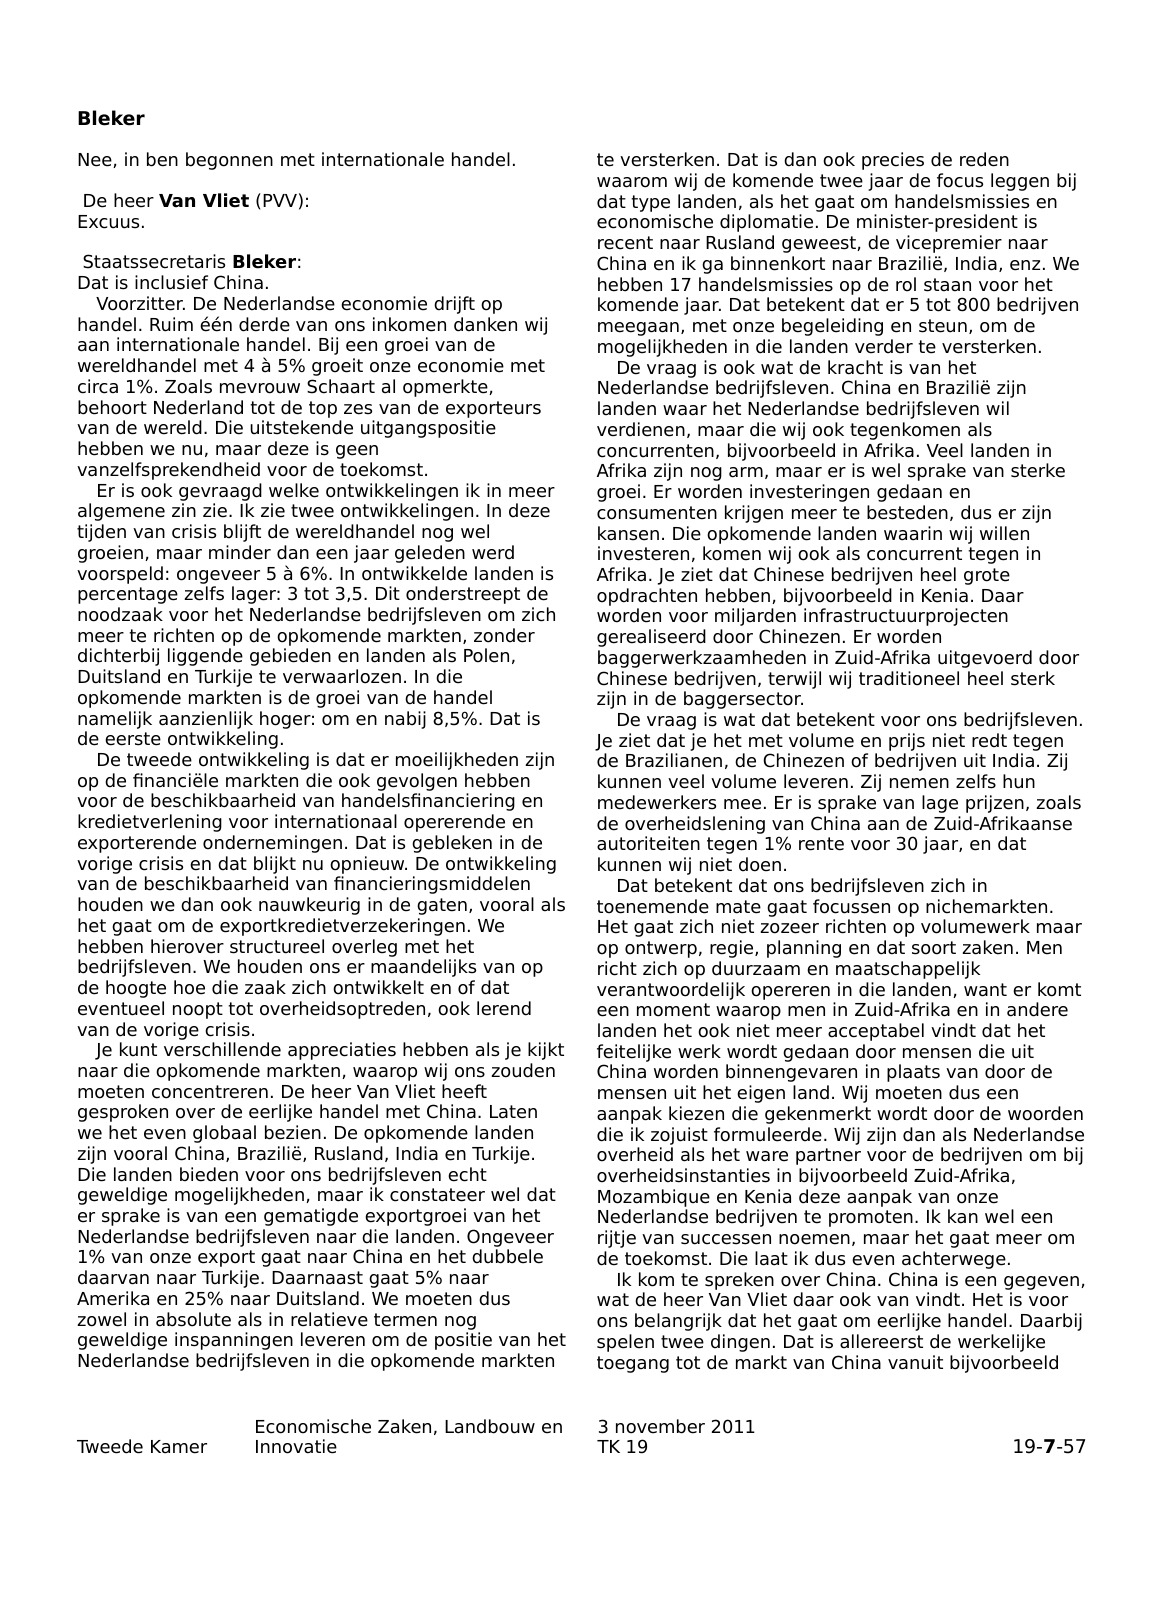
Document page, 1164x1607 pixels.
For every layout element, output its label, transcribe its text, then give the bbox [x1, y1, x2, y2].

text De vraag is ook wat de kracht is van het Nederlandse bedrijfsleven. China en Brazilië zijn landen waar het Nederlandse bedrijfsleven wil verdienen, maar die wij ook tegenkomen als concurrenten, bijvoorbeeld in Afrika. Veel landen in Afrika zijn nog arm, maar er is wel sprake van sterke groei. Er worden investeringen gedaan en consumenten krijgen meer te besteden, dus er zijn kansen. Die opkomende landen waarin wij willen investeren, komen wij ook als concurrent tegen in Afrika. Je ziet dat Chinese bedrijven heel grote opdrachten hebben, bijvoorbeeld in Kenia. Daar worden voor miljarden infrastructuurprojecten gerealiseerd door Chinezen. Er worden baggerwerkzaamheden in Zuid-Afrika uitgevoerd door Chinese bedrijven, terwijl wij traditioneel heel sterk zijn in de baggersector. [596, 357, 1087, 710]
text Dat is inclusief China. [77, 273, 567, 294]
text Voorzitter. De Nederlandse economie drijft op handel. Ruim één derde van ons inkomen danken wij aan internationale handel. Bij een groei van de wereldhandel met 4 à 5% groeit onze economie met circa 1%. Zoals mevrouw Schaart al opmerkte, behoort Nederland tot de top zes van de exporteurs van de wereld. Die uitstekende uitgangspositie hebben we nu, maar deze is geen vanzelfsprekendheid voor de toekomst. [77, 294, 567, 480]
text Er is ook gevraagd welke ontwikkelingen ik in meer algemene zin zie. Ik zie twee ontwikkelingen. In deze tijden van crisis blijft de wereldhandel nog wel groeien, maar minder dan een jaar geleden werd voorspeld: ongeveer 5 à 6%. In ontwikkelde landen is percentage zelfs lager: 3 tot 3,5. Dit onderstreept de noodzaak voor het Nederlandse bedrijfsleven om zich meer te richten op de opkomende markten, zonder dichterbij liggende gebieden en landen als Polen, Duitsland en Turkije te verwaarlozen. In die opkomende markten is de groei van de handel namelijk aanzienlijk hoger: om en nabij 8,5%. Dat is de eerste ontwikkeling. [77, 480, 567, 750]
text De heer Van Vliet (PVV): [77, 191, 567, 212]
text Ik kom te spreken over China. China is een gegeven, wat de heer Van Vliet daar ook van vindt. Het is voor ons belangrijk dat het gaat om eerlijke handel. Daarbij spelen twee dingen. Dat is allereerst de werkelijke toegang tot de markt van China vanuit bijvoorbeeld [596, 1269, 1087, 1373]
text Staatssecretaris Bleker: [77, 252, 567, 273]
text De vraag is wat dat betekent voor ons bedrijfsleven. Je ziet dat je het met volume en prijs niet redt tegen de Brazilianen, de Chinezen of bedrijven uit India. Zij kunnen veel volume leveren. Zij nemen zelfs hun medewerkers mee. Er is sprake van lage prijzen, zoals de overheidslening van China aan de Zuid-Afrikaanse autoriteiten tegen 1% rente voor 30 jaar, en dat kunnen wij niet doen. [596, 710, 1087, 876]
text Nee, in ben begonnen met internationale handel. [77, 150, 567, 171]
text Je kunt verschillende appreciaties hebben als je kijkt naar die opkomende markten, waarop wij ons zouden moeten concentreren. De heer Van Vliet heeft gesproken over de eerlijke handel met China. Laten we het even globaal bezien. De opkomende landen zijn vooral China, Brazilië, Rusland, India en Turkije. Die landen bieden voor ons bedrijfsleven echt geweldige mogelijkheden, maar ik constateer wel dat er sprake is van een gematigde exportgroei van het Nederlandse bedrijfsleven naar die landen. Ongeveer 1% van onze export gaat naar China en het dubbele daarvan naar Turkije. Daarnaast gaat 5% naar Amerika en 25% naar Duitsland. We moeten dus zowel in absolute als in relatieve termen nog geweldige inspanningen leveren om de positie van het Nederlandse bedrijfsleven in die opkomende markten [77, 1040, 567, 1372]
text Dat betekent dat ons bedrijfsleven zich in toenemende mate gaat focussen op nichemarkten. Het gaat zich niet zozeer richten op volumewerk maar op ontwerp, regie, planning en dat soort zaken. Men richt zich op duurzaam en maatschappelijk verantwoordelijk opereren in die landen, want er komt een moment waarop men in Zuid-Afrika en in andere landen het ook niet meer acceptabel vindt dat het feitelijke werk wordt gedaan door mensen die uit China worden binnengevaren in plaats van door de mensen uit het eigen land. Wij moeten dus een aanpak kiezen die gekenmerkt wordt door de woorden die ik zojuist formuleerde. Wij zijn dan als Nederlandse overheid als het ware partner voor de bedrijven om bij overheidsinstanties in bijvoorbeeld Zuid-Afrika, Mozambique en Kenia deze aanpak van onze Nederlandse bedrijven te promoten. Ik kan wel een rijtje van successen noemen, maar het gaat meer om de toekomst. Die laat ik dus even achterwege. [596, 876, 1087, 1269]
text te versterken. Dat is dan ook precies de reden waarom wij de komende twee jaar de focus leggen bij dat type landen, als het gaat om handelsmissies en economische diplomatie. De minister-president is recent naar Rusland geweest, de vicepremier naar China en ik ga binnenkort naar Brazilië, India, enz. We hebben 17 handelsmissies op de rol staan voor het komende jaar. Dat betekent dat er 5 tot 800 bedrijven meegaan, met onze begeleiding en steun, om de mogelijkheden in die landen verder te versterken. [596, 150, 1087, 357]
text Excuus. [77, 212, 567, 232]
text De tweede ontwikkeling is dat er moeilijkheden zijn op de financiële markten die ook gevolgen hebben voor de beschikbaarheid van handelsfinanciering en kredietverlening voor internationaal opererende en exporterende ondernemingen. Dat is gebleken in de vorige crisis en dat blijkt nu opnieuw. De ontwikkeling van de beschikbaarheid van financieringsmiddelen houden we dan ook nauwkeurig in de gaten, vooral als het gaat om de exportkredietverzekeringen. We hebben hierover structureel overleg met het bedrijfsleven. We houden ons er maandelijks van op de hoogte hoe die zaak zich ontwikkelt en of dat eventueel noopt tot overheidsoptreden, ook lerend van de vorige crisis. [77, 750, 567, 1040]
